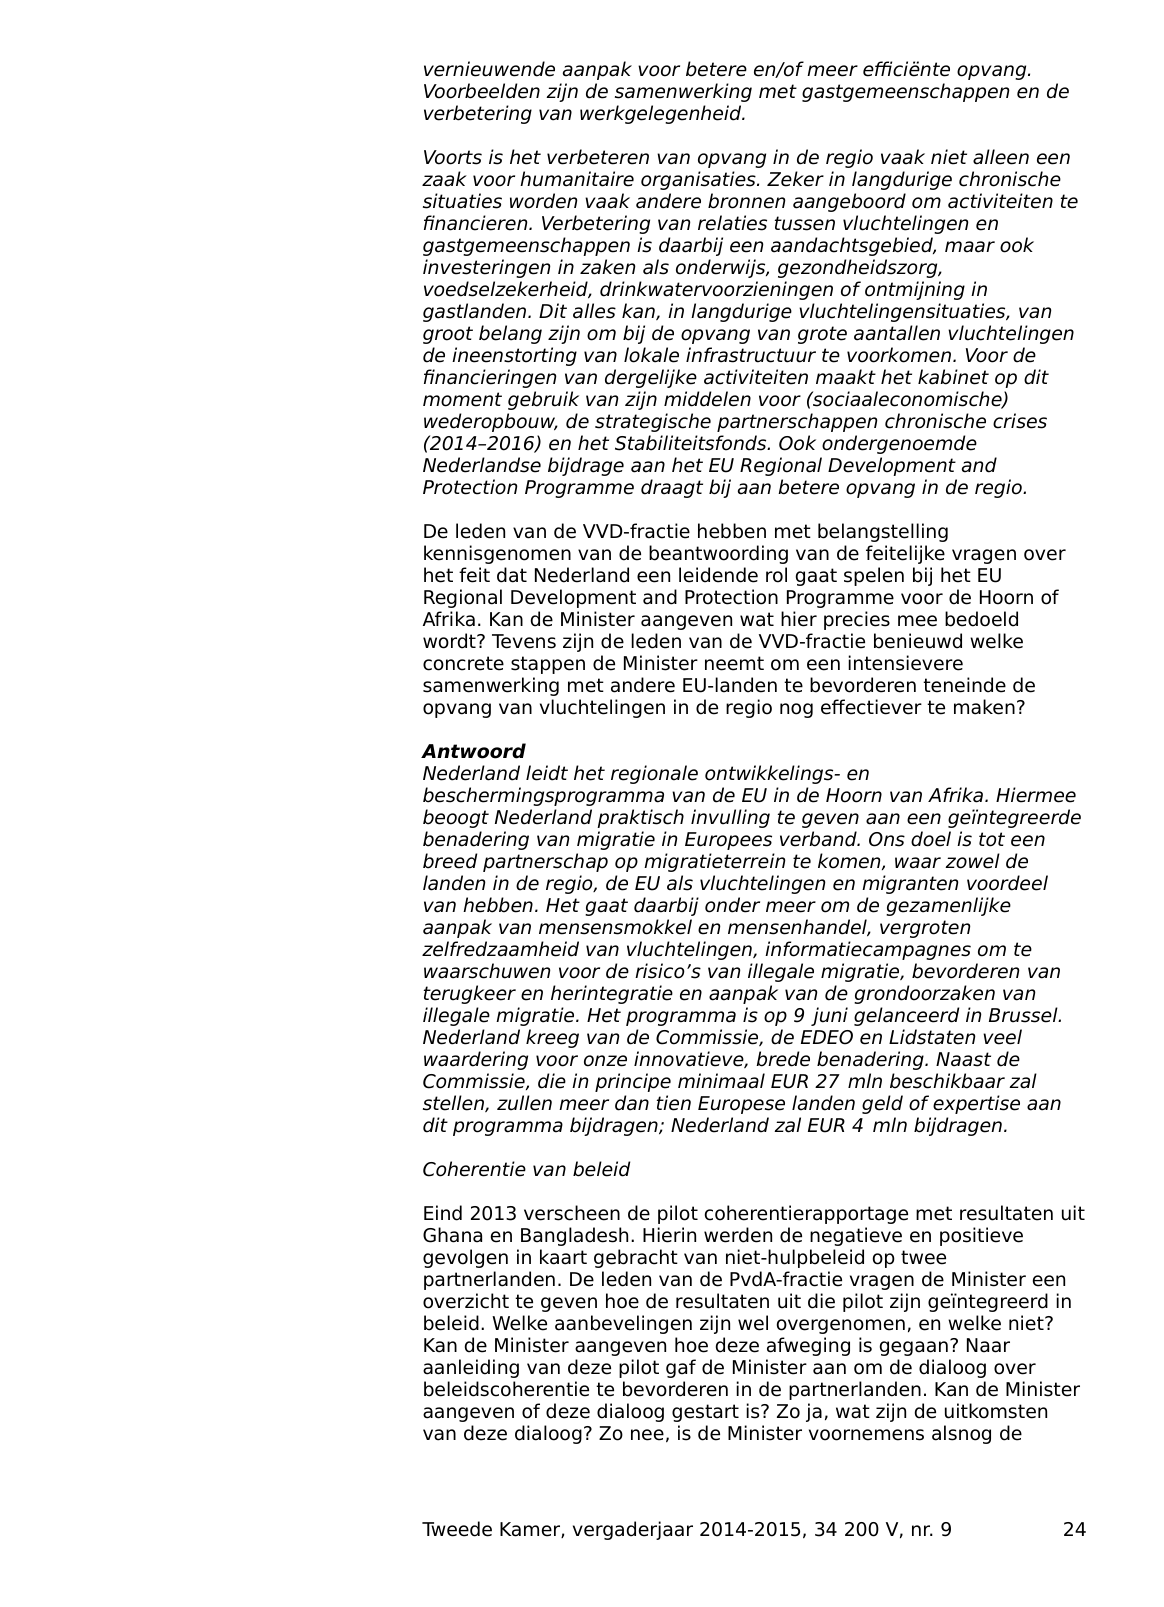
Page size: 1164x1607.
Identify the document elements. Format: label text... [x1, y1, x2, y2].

text Nederland leidt het regionale ontwikkelings- en beschermingsprogramma van de EU in de Hoorn van Afrika. Hiermee beoogt Nederland praktisch invulling te geven aan een geïntegreerde benadering van migratie in Europees verband. Ons doel is tot een breed partnerschap op migratieterrein te komen, waar zowel de landen in de regio, de EU als vluchtelingen en migranten voordeel van hebben. Het gaat daarbij onder meer om de gezamenlijke aanpak van mensensmokkel en mensenhandel, vergroten zelfredzaamheid van vluchtelingen, informatiecampagnes om te waarschuwen voor de risico’s van illegale migratie, bevorderen van terugkeer en herintegratie en aanpak van de grondoorzaken van illegale migratie. Het programma is op 9 juni gelanceerd in Brussel. Nederland kreeg van de Commissie, de EDEO en Lidstaten veel waardering voor onze innovatieve, brede benadering. Naast de Commissie, die in principe minimaal EUR 27 mln beschikbaar zal stellen, zullen meer dan tien Europese landen geld of expertise aan dit programma bijdragen; Nederland zal EUR 4 mln bijdragen. [422, 763, 1087, 1137]
text Voorts is het verbeteren van opvang in de regio vaak niet alleen een zaak voor humanitaire organisaties. Zeker in langdurige chronische situaties worden vaak andere bronnen aangeboord om activiteiten te financieren. Verbetering van relaties tussen vluchtelingen en gastgemeenschappen is daarbij een aandachtsgebied, maar ook investeringen in zaken als onderwijs, gezondheidszorg, voedselzekerheid, drinkwatervoorzieningen of ontmijning in gastlanden. Dit alles kan, in langdurige vluchtelingensituaties, van groot belang zijn om bij de opvang van grote aantallen vluchtelingen de ineenstorting van lokale infrastructuur te voorkomen. Voor de financieringen van dergelijke activiteiten maakt het kabinet op dit moment gebruik van zijn middelen voor (sociaaleconomische) wederopbouw, de strategische partnerschappen chronische crises (2014–2016) en het Stabiliteitsfonds. Ook ondergenoemde Nederlandse bijdrage aan het EU Regional Development and Protection Programme draagt bij aan betere opvang in de regio. [422, 147, 1087, 499]
text vernieuwende aanpak voor betere en/of meer efficiënte opvang. Voorbeelden zijn de samenwerking met gastgemeenschappen en de verbetering van werkgelegenheid. [422, 59, 1087, 125]
text Antwoord [422, 741, 1087, 763]
text Eind 2013 verscheen de pilot coherentierapportage met resultaten uit Ghana en Bangladesh. Hierin werden de negatieve en positieve gevolgen in kaart gebracht van niet-hulpbeleid op twee partnerlanden. De leden van de PvdA-fractie vragen de Minister een overzicht te geven hoe de resultaten uit die pilot zijn geïntegreerd in beleid. Welke aanbevelingen zijn wel overgenomen, en welke niet? Kan de Minister aangeven hoe deze afweging is gegaan? Naar aanleiding van deze pilot gaf de Minister aan om de dialoog over beleidscoherentie te bevorderen in de partnerlanden. Kan de Minister aangeven of deze dialoog gestart is? Zo ja, wat zijn de uitkomsten van deze dialoog? Zo nee, is de Minister voornemens alsnog de [422, 1203, 1087, 1445]
text De leden van de VVD-fractie hebben met belangstelling kennisgenomen van de beantwoording van de feitelijke vragen over het feit dat Nederland een leidende rol gaat spelen bij het EU Regional Development and Protection Programme voor de Hoorn of Afrika. Kan de Minister aangeven wat hier precies mee bedoeld wordt? Tevens zijn de leden van de VVD-fractie benieuwd welke concrete stappen de Minister neemt om een intensievere samenwerking met andere EU-landen te bevorderen teneinde de opvang van vluchtelingen in de regio nog effectiever te maken? [422, 521, 1087, 719]
subtitle Coherentie van beleid [422, 1159, 1087, 1181]
